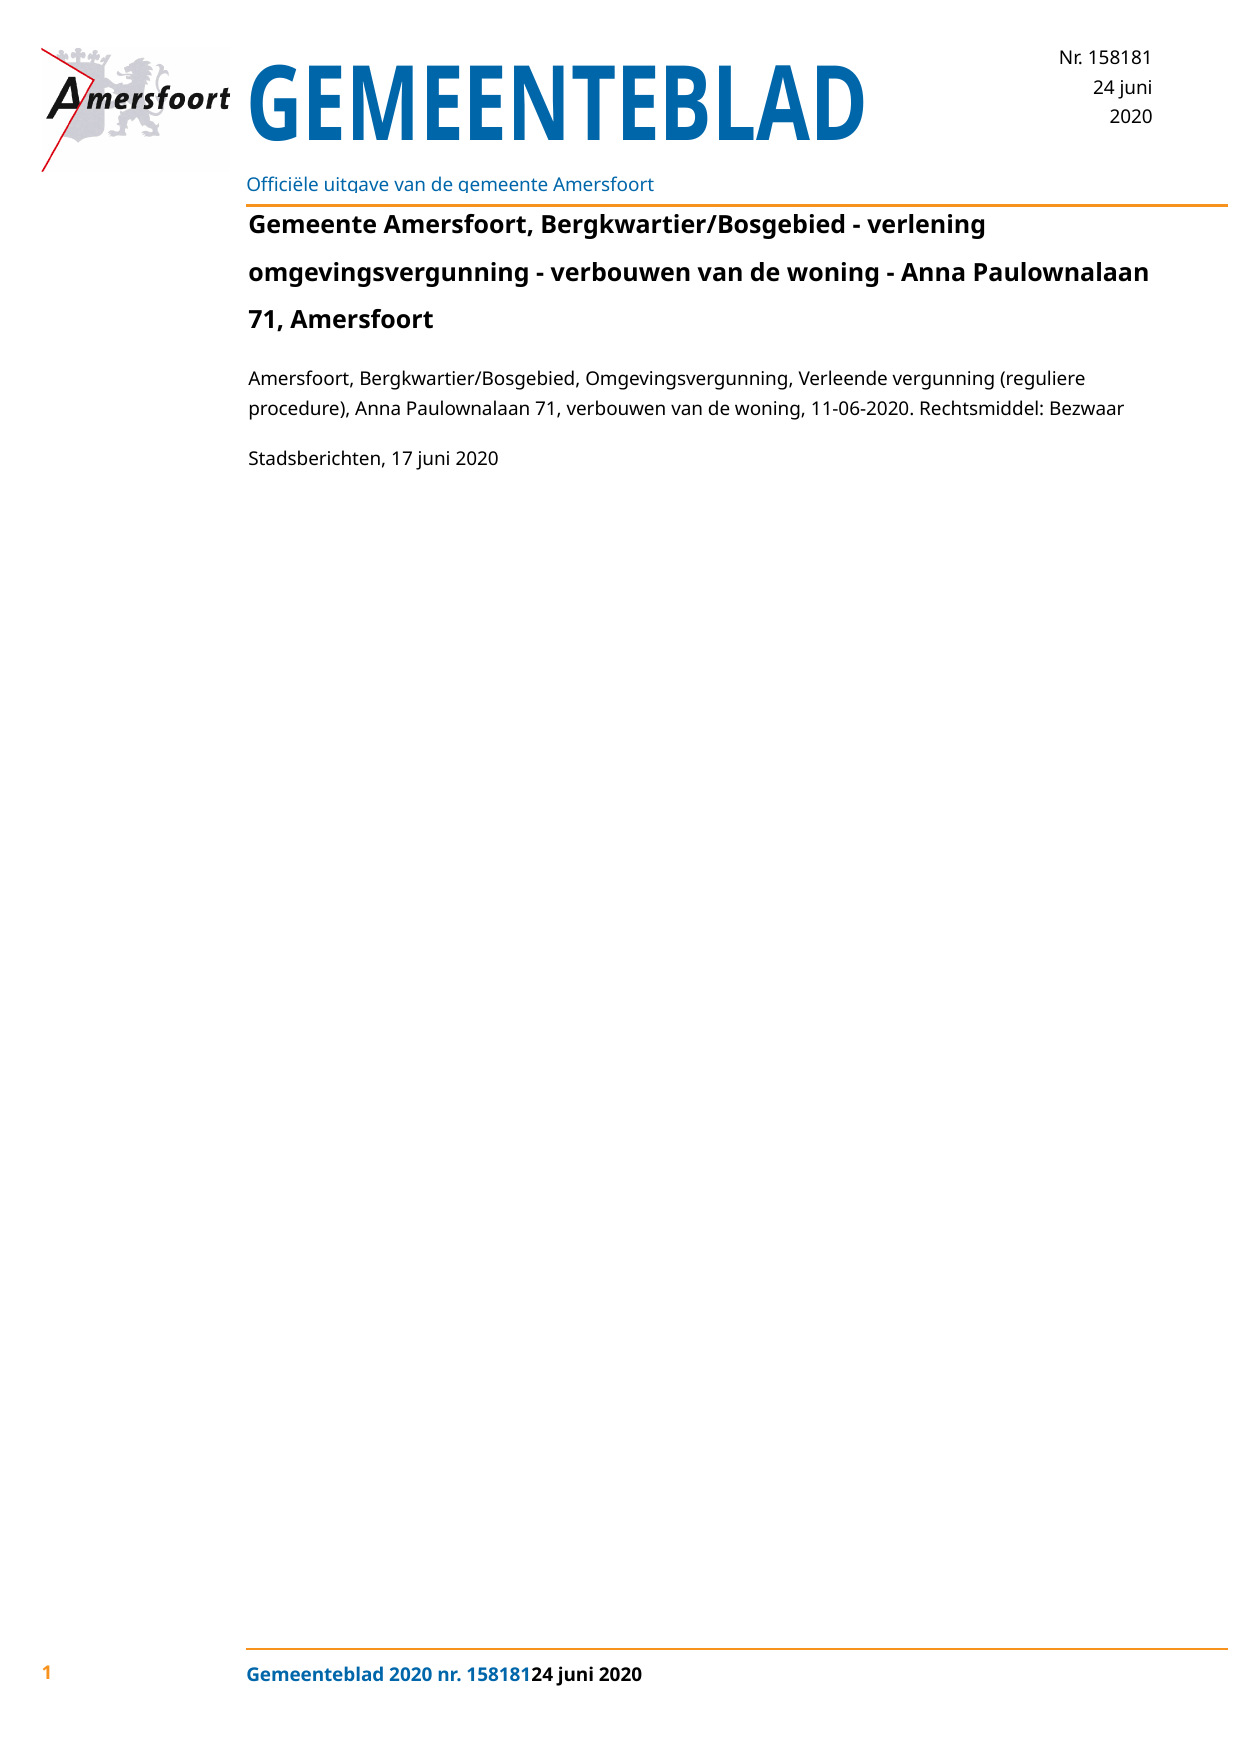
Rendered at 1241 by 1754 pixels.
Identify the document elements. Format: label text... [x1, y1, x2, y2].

text Amersfoort, Bergkwartier/Bosgebied, Omgevingsvergunning, Verleende vergunning (reguliere procedure), Anna Paulownalaan 71, verbouwen van de woning, 11-06-2020. Rechtsmiddel: Bezwaar [248, 366, 1152, 421]
picture [41, 47, 231, 172]
text Gemeente Amersfoort, Bergkwartier/Bosgebied - verlening omgevingsvergunning - verbouwen van de woning - Anna Paulownalaan 71, Amersfoort [248, 207, 1152, 336]
text Stadsberichten, 17 juni 2020 [248, 446, 1152, 471]
